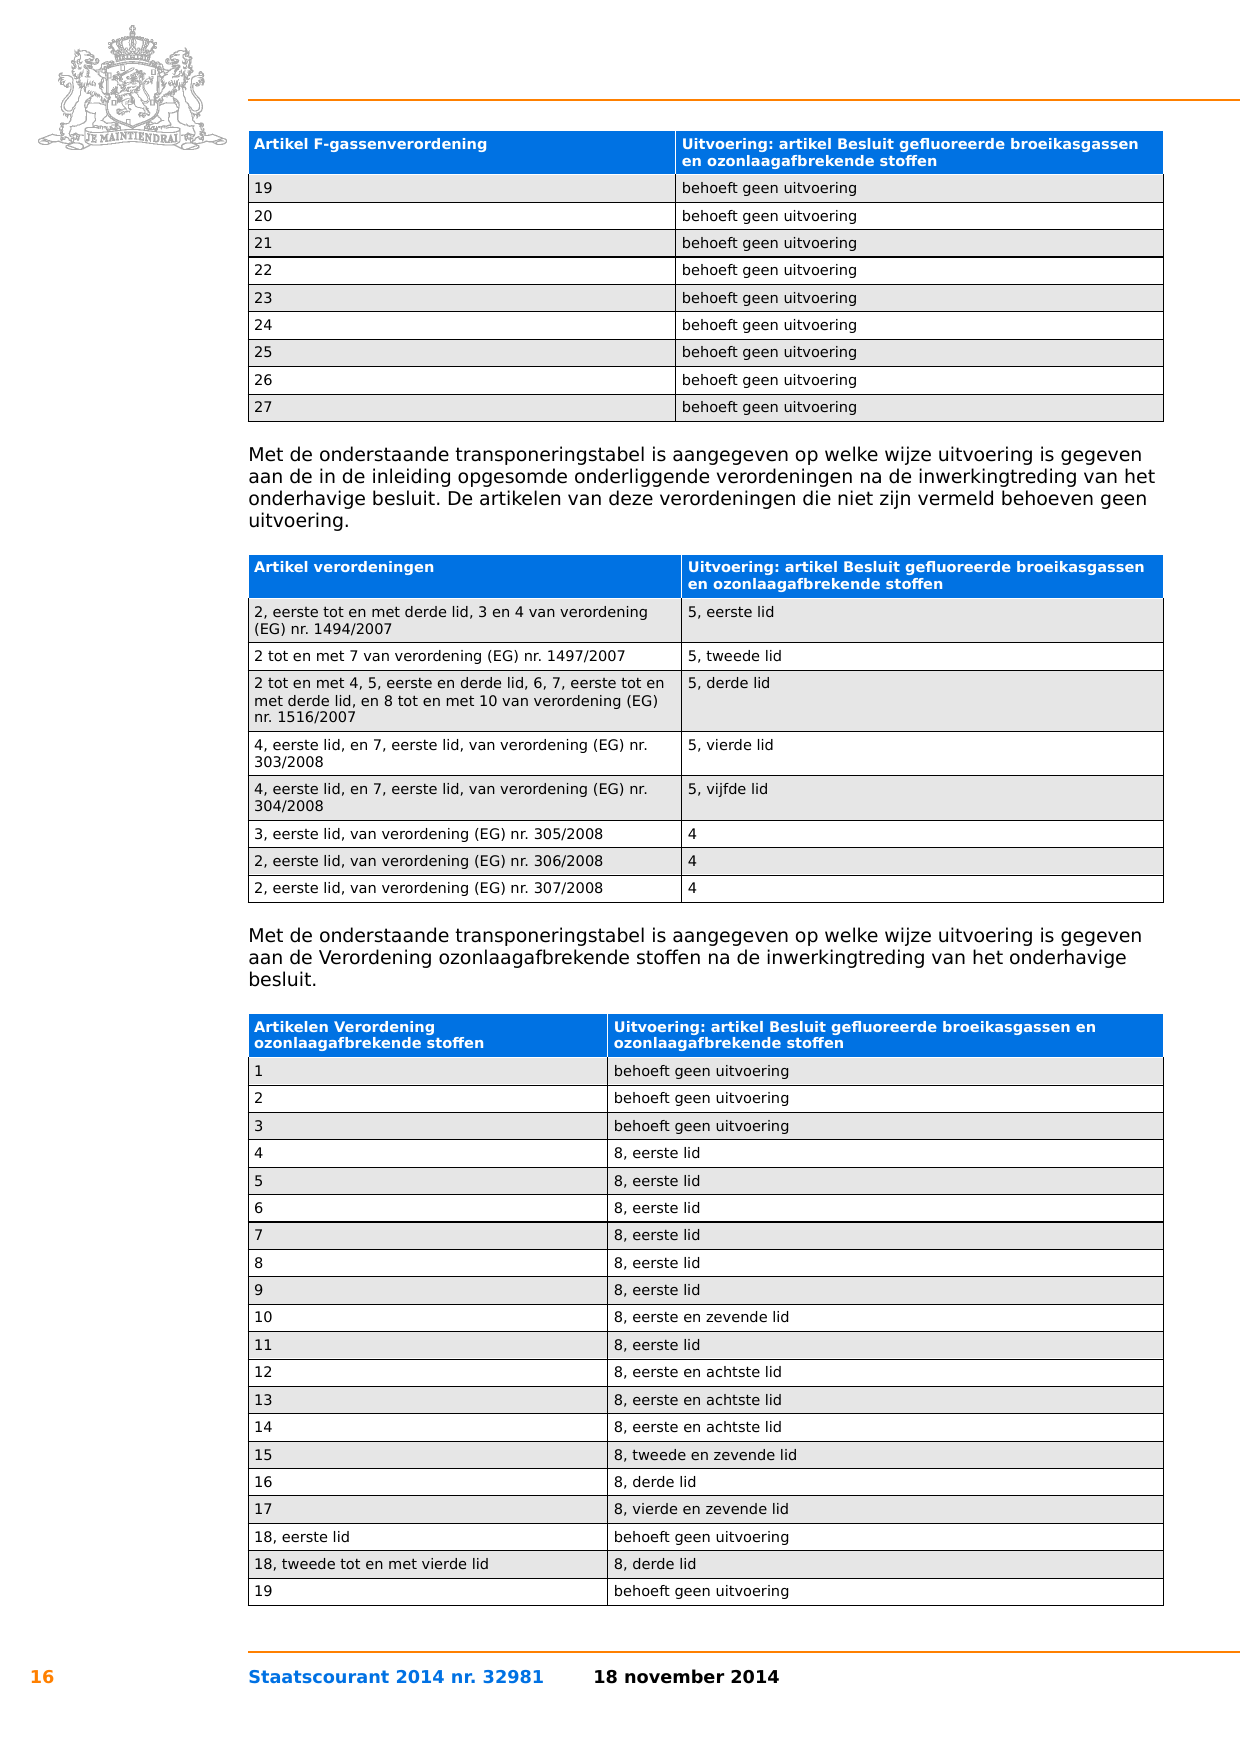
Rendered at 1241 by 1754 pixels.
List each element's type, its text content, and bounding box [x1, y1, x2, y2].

table_cell 4 [682, 821, 1163, 847]
table_cell 2 tot en met 7 van verordening (EG) nr. 1497/2007 [249, 643, 681, 670]
table_cell 7 [249, 1223, 607, 1249]
table_cell 5, eerste lid [682, 599, 1163, 642]
table_cell behoeft geen uitvoering [676, 367, 1163, 393]
table_cell 19 [249, 1579, 607, 1605]
table_cell behoeft geen uitvoering [608, 1579, 1163, 1605]
table_header Uitvoering: artikel Besluit gefluoreerde broeikasgassen en ozonlaagafbrekende stoffen [682, 555, 1163, 598]
table_cell 8, eerste en zevende lid [608, 1305, 1163, 1331]
table_cell 20 [249, 203, 675, 229]
text Met de onderstaande transponeringstabel is aangegeven op welke wijze uitvoering is gegeven aan de in de inleiding opgesomde onderliggende verordeningen na de inwerkingtreding van het onderhavige besluit. De artikelen van deze verordeningen die niet zijn vermeld behoeven geen uitvoering. [248, 444, 1163, 532]
table_cell 8, tweede en zevende lid [608, 1442, 1163, 1468]
table_cell 3, eerste lid, van verordening (EG) nr. 305/2008 [249, 821, 681, 847]
table_cell 2, eerste lid, van verordening (EG) nr. 307/2008 [249, 876, 681, 902]
table_cell 5 [249, 1168, 607, 1194]
table_cell 26 [249, 367, 675, 393]
table_cell 5, vijfde lid [682, 776, 1163, 820]
table_cell 21 [249, 230, 675, 256]
table_cell 8, eerste lid [608, 1195, 1163, 1221]
table_cell 8, derde lid [608, 1469, 1163, 1495]
table_cell behoeft geen uitvoering [608, 1086, 1163, 1112]
table_cell 8, eerste lid [608, 1277, 1163, 1304]
table_cell 8, eerste lid [608, 1168, 1163, 1194]
text Met de onderstaande transponeringstabel is aangegeven op welke wijze uitvoering is gegeven aan de Verordening ozonlaagafbrekende stoffen na de inwerkingtreding van het onderhavige besluit. [248, 925, 1163, 991]
table_cell 12 [249, 1360, 607, 1386]
table_header Uitvoering: artikel Besluit gefluoreerde broeikasgassen en ozonlaagafbrekende stoffen [608, 1014, 1163, 1057]
table_cell behoeft geen uitvoering [676, 285, 1163, 311]
table_header Artikel verordeningen [249, 555, 681, 598]
table_cell behoeft geen uitvoering [676, 312, 1163, 339]
table_cell 25 [249, 340, 675, 366]
table_cell 8, vierde en zevende lid [608, 1496, 1163, 1523]
table_cell 8, eerste en achtste lid [608, 1414, 1163, 1441]
table_cell 8, eerste lid [608, 1332, 1163, 1358]
table_cell 22 [249, 258, 675, 284]
table_header Uitvoering: artikel Besluit gefluoreerde broeikasgassen en ozonlaagafbrekende stoffen [676, 131, 1163, 174]
table_cell 8, eerste lid [608, 1250, 1163, 1276]
table_cell 4 [249, 1140, 607, 1167]
table_cell 5, derde lid [682, 671, 1163, 731]
table_cell 8 [249, 1250, 607, 1276]
table_cell 8, eerste en achtste lid [608, 1387, 1163, 1413]
table_cell behoeft geen uitvoering [608, 1113, 1163, 1139]
table_cell behoeft geen uitvoering [676, 230, 1163, 256]
table_cell behoeft geen uitvoering [676, 258, 1163, 284]
table_cell behoeft geen uitvoering [676, 340, 1163, 366]
table_cell 6 [249, 1195, 607, 1221]
table_cell 16 [249, 1469, 607, 1495]
table_cell behoeft geen uitvoering [608, 1058, 1163, 1084]
table_cell behoeft geen uitvoering [608, 1524, 1163, 1550]
table_cell 11 [249, 1332, 607, 1358]
table_cell 10 [249, 1305, 607, 1331]
table_cell 4, eerste lid, en 7, eerste lid, van verordening (EG) nr. 304/2008 [249, 776, 681, 820]
table_cell 9 [249, 1277, 607, 1304]
table_cell 2, eerste tot en met derde lid, 3 en 4 van verordening (EG) nr. 1494/2007 [249, 599, 681, 642]
table_header Artikel F-gassenverordening [249, 131, 675, 174]
table_cell 4 [682, 848, 1163, 874]
table_cell 2 [249, 1086, 607, 1112]
table_cell 27 [249, 395, 675, 421]
table_cell 23 [249, 285, 675, 311]
table_cell 4, eerste lid, en 7, eerste lid, van verordening (EG) nr. 303/2008 [249, 732, 681, 775]
table_cell behoeft geen uitvoering [676, 395, 1163, 421]
table_cell behoeft geen uitvoering [676, 203, 1163, 229]
table_cell 5, tweede lid [682, 643, 1163, 670]
table_cell 8, eerste lid [608, 1140, 1163, 1167]
table_cell 4 [682, 876, 1163, 902]
table_cell 24 [249, 312, 675, 339]
table_cell 18, tweede tot en met vierde lid [249, 1551, 607, 1578]
table_cell 1 [249, 1058, 607, 1084]
table_cell 5, vierde lid [682, 732, 1163, 775]
table_cell 18, eerste lid [249, 1524, 607, 1550]
table_cell 14 [249, 1414, 607, 1441]
table_cell 17 [249, 1496, 607, 1523]
table_cell 13 [249, 1387, 607, 1413]
table_cell 8, eerste en achtste lid [608, 1360, 1163, 1386]
table_cell 19 [249, 175, 675, 202]
table_cell 2 tot en met 4, 5, eerste en derde lid, 6, 7, eerste tot en met derde lid, en 8 tot en met 10 van verordening (EG) nr. 1516/2007 [249, 671, 681, 731]
table_cell 8, eerste lid [608, 1223, 1163, 1249]
table_cell 2, eerste lid, van verordening (EG) nr. 306/2008 [249, 848, 681, 874]
table_cell 8, derde lid [608, 1551, 1163, 1578]
table_cell 3 [249, 1113, 607, 1139]
picture [38, 25, 227, 150]
table_cell behoeft geen uitvoering [676, 175, 1163, 202]
table_header Artikelen Verordening ozonlaagafbrekende stoffen [249, 1014, 607, 1057]
table_cell 15 [249, 1442, 607, 1468]
